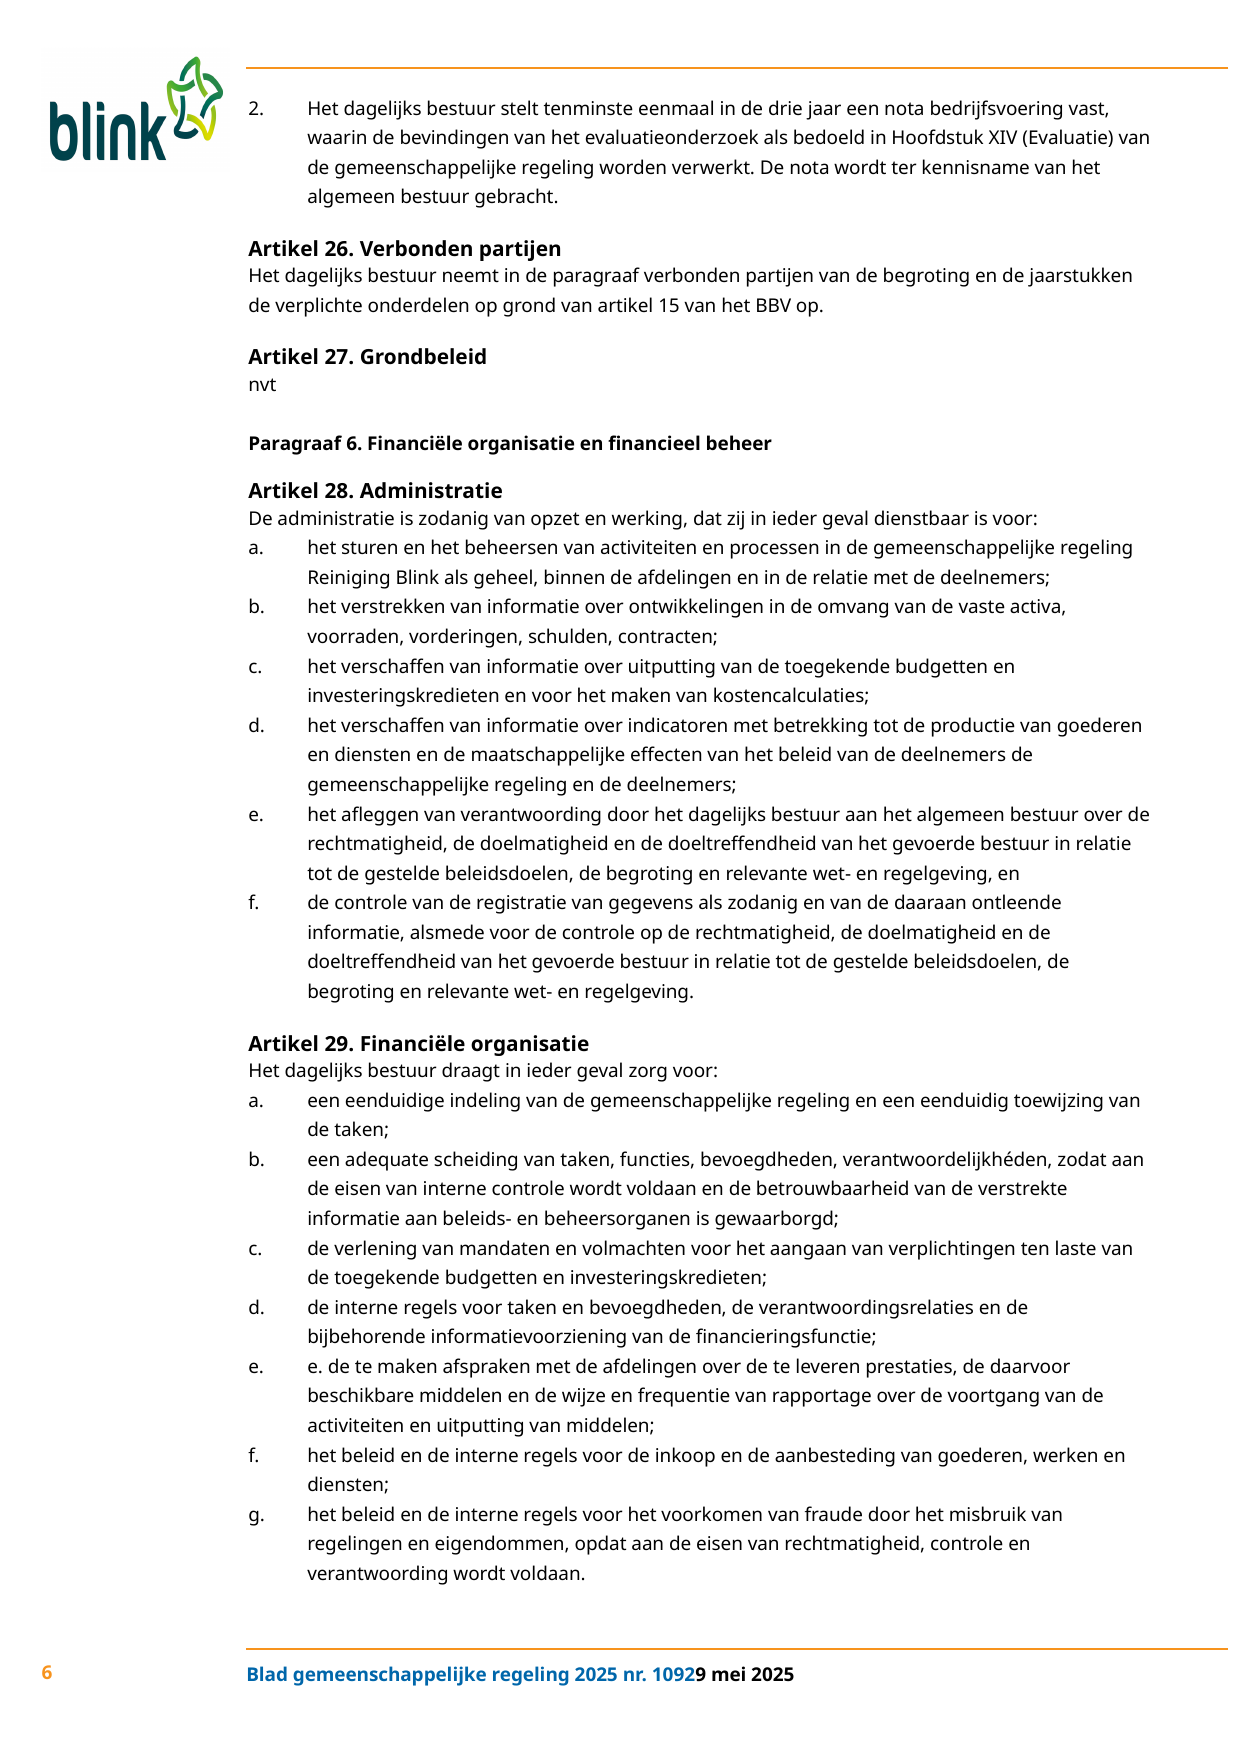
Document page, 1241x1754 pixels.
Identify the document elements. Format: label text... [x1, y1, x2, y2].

list het verschaffen van informatie over indicatoren met betrekking tot de productie van goederen en diensten en de maatschappelijke effecten van het beleid van de deelnemers de gemeenschappelijke regeling en de deelnemers; [248, 712, 1152, 797]
text Artikel 27. Grondbeleid [248, 342, 1152, 371]
list de interne regels voor taken en bevoegdheden, de verantwoordingsrelaties en de bijbehorende informatievoorziening van de financieringsfunctie; [248, 1294, 1152, 1349]
text Artikel 28. Administratie [248, 477, 1152, 505]
picture [41, 47, 231, 172]
list een eenduidige indeling van de gemeenschappelijke regeling en een eenduidig toewijzing van de taken; [248, 1087, 1152, 1142]
list e. de te maken afspraken met de afdelingen over de te leveren prestaties, de daarvoor beschikbare middelen en de wijze en frequentie van rapportage over de voortgang van de activiteiten en uitputting van middelen; [248, 1353, 1152, 1438]
text Artikel 26. Verbonden partijen [248, 234, 1152, 262]
text De administratie is zodanig van opzet en werking, dat zij in ieder geval dienstbaar is voor: [248, 505, 1152, 531]
list het afleggen van verantwoording door het dagelijks bestuur aan het algemeen bestuur over de rechtmatigheid, de doelmatigheid en de doeltreffendheid van het gevoerde bestuur in relatie tot de gestelde beleidsdoelen, de begroting en relevante wet- en regelgeving, en [248, 801, 1152, 886]
text Het dagelijks bestuur neemt in de paragraaf verbonden partijen van de begroting en de jaarstukken de verplichte onderdelen op grond van artikel 15 van het BBV op. [248, 262, 1152, 318]
text Artikel 29. Financiële organisatie [248, 1029, 1152, 1057]
list het beleid en de interne regels voor het voorkomen van fraude door het misbruik van regelingen en eigendommen, opdat aan de eisen van rechtmatigheid, controle en verantwoording wordt voldaan. [248, 1501, 1152, 1586]
list de controle van de registratie van gegevens als zodanig en van de daaraan ontleende informatie, alsmede voor de controle op de rechtmatigheid, de doelmatigheid en de doeltreffendheid van het gevoerde bestuur in relatie tot de gestelde beleidsdoelen, de begroting en relevante wet- en regelgeving. [248, 889, 1152, 1004]
list Het dagelijks bestuur stelt tenminste eenmaal in de drie jaar een nota bedrijfsvoering vast, waarin de bevindingen van het evaluatieonderzoek als bedoeld in Hoofdstuk XIV (Evaluatie) van de gemeenschappelijke regeling worden verwerkt. De nota wordt ter kennisname van het algemeen bestuur gebracht. [248, 95, 1152, 209]
text Het dagelijks bestuur draagt in ieder geval zorg voor: [248, 1057, 1152, 1083]
list een adequate scheiding van taken, functies, bevoegdheden, verantwoordelijkhéden, zodat aan de eisen van interne controle wordt voldaan en de betrouwbaarheid van de verstrekte informatie aan beleids- en beheersorganen is gewaarborgd; [248, 1146, 1152, 1231]
list het sturen en het beheersen van activiteiten en processen in de gemeenschappelijke regeling Reiniging Blink als geheel, binnen de afdelingen en in de relatie met de deelnemers; [248, 534, 1152, 590]
list het verschaffen van informatie over uitputting van de toegekende budgetten en investeringskredieten en voor het maken van kostencalculaties; [248, 653, 1152, 708]
text nvt [248, 371, 1152, 397]
list de verlening van mandaten en volmachten voor het aangaan van verplichtingen ten laste van de toegekende budgetten en investeringskredieten; [248, 1235, 1152, 1290]
list het verstrekken van informatie over ontwikkelingen in de omvang van de vaste activa, voorraden, vorderingen, schulden, contracten; [248, 594, 1152, 649]
text Paragraaf 6. Financiële organisatie en financieel beheer [248, 430, 1152, 456]
list het beleid en de interne regels voor de inkoop en de aanbesteding van goederen, werken en diensten; [248, 1442, 1152, 1497]
